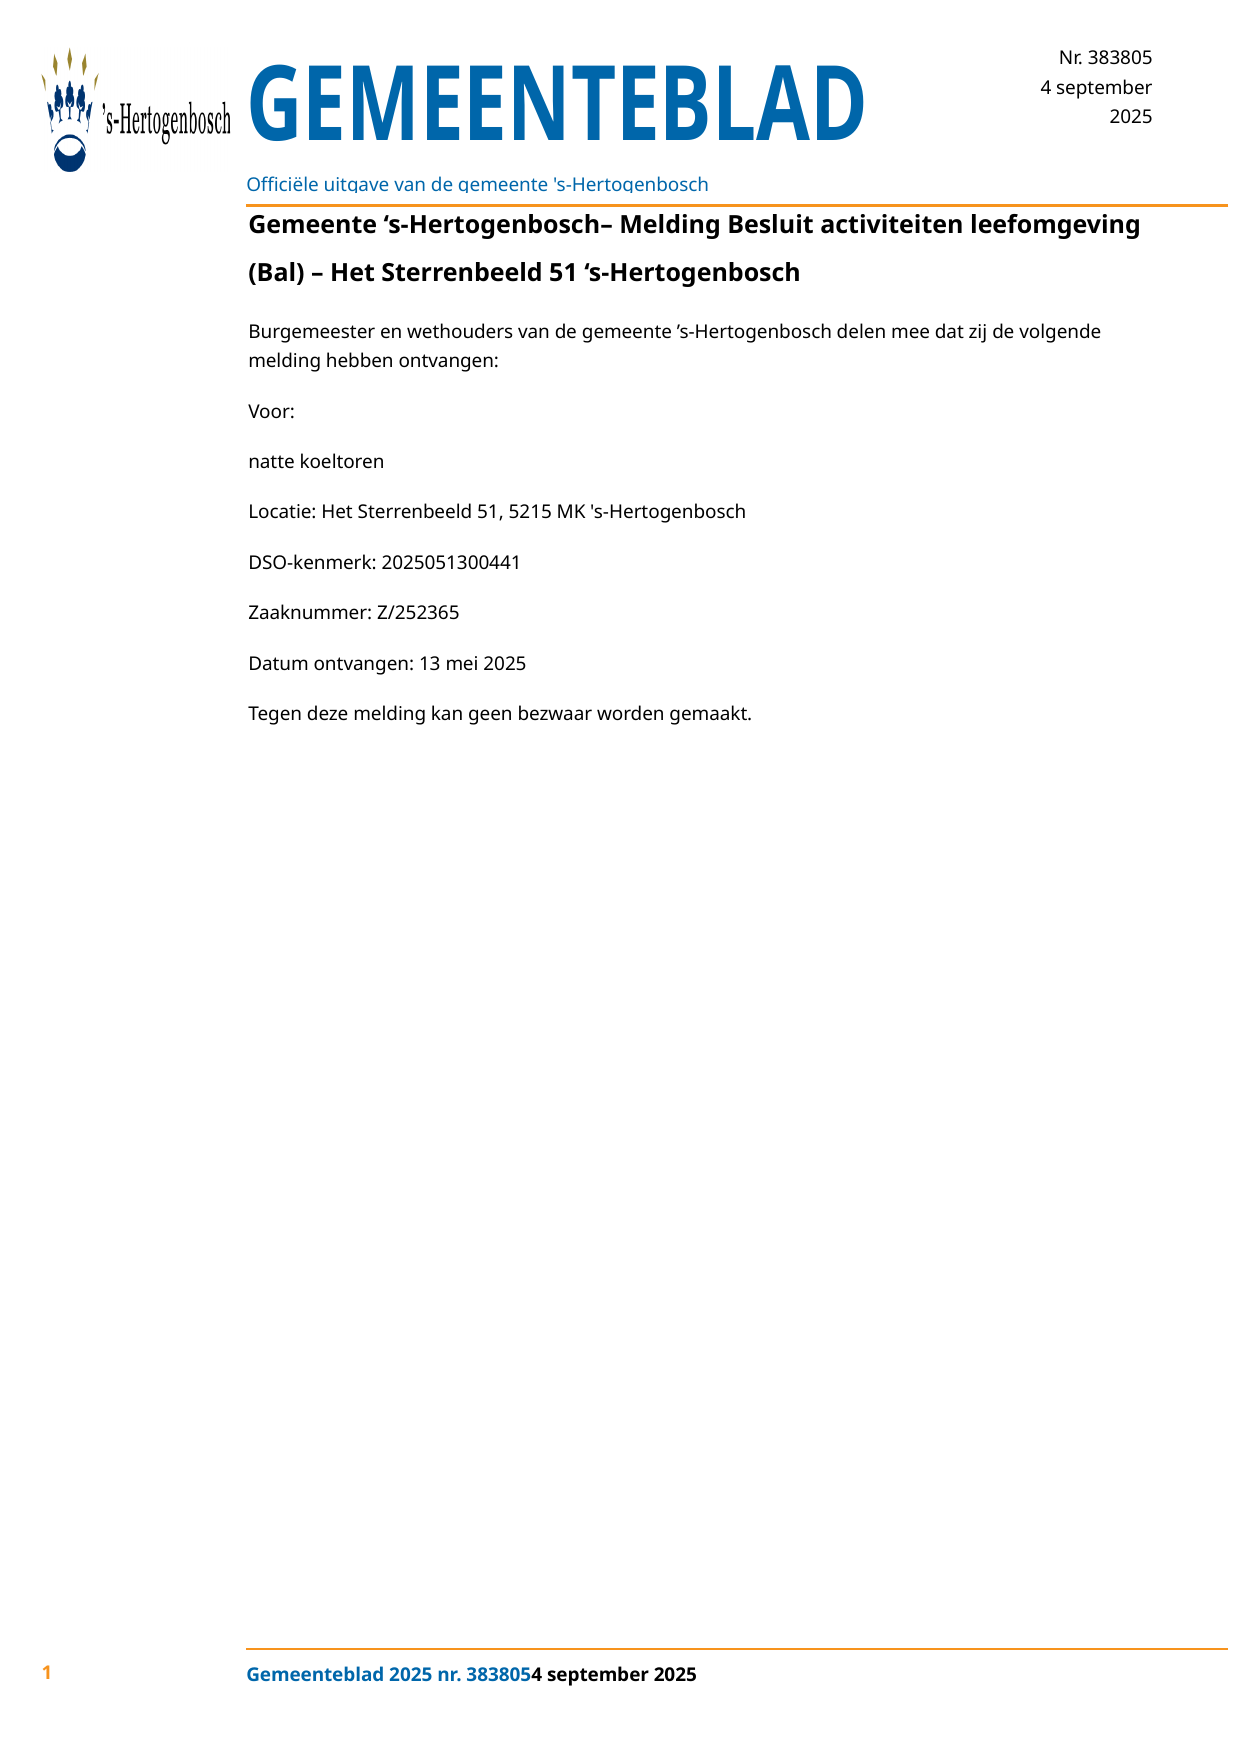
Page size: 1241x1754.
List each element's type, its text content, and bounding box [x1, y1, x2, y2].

picture [41, 47, 231, 172]
text Gemeente ‘s-Hertogenbosch– Melding Besluit activiteiten leefomgeving (Bal) – Het Sterrenbeeld 51 ‘s-Hertogenbosch [248, 207, 1152, 288]
text DSO-kenmerk: 2025051300441 [248, 549, 1152, 575]
text Zaaknummer: Z/252365 [248, 599, 1152, 625]
text Locatie: Het Sterrenbeeld 51, 5215 MK 's-Hertogenbosch [248, 499, 1152, 524]
text Tegen deze melding kan geen bezwaar worden gemaakt. [248, 700, 1152, 726]
text Datum ontvangen: 13 mei 2025 [248, 650, 1152, 676]
text Voor: [248, 398, 1152, 424]
text natte koeltoren [248, 448, 1152, 474]
text Burgemeester en wethouders van de gemeente ’s-Hertogenbosch delen mee dat zij de volgende melding hebben ontvangen: [248, 318, 1152, 373]
